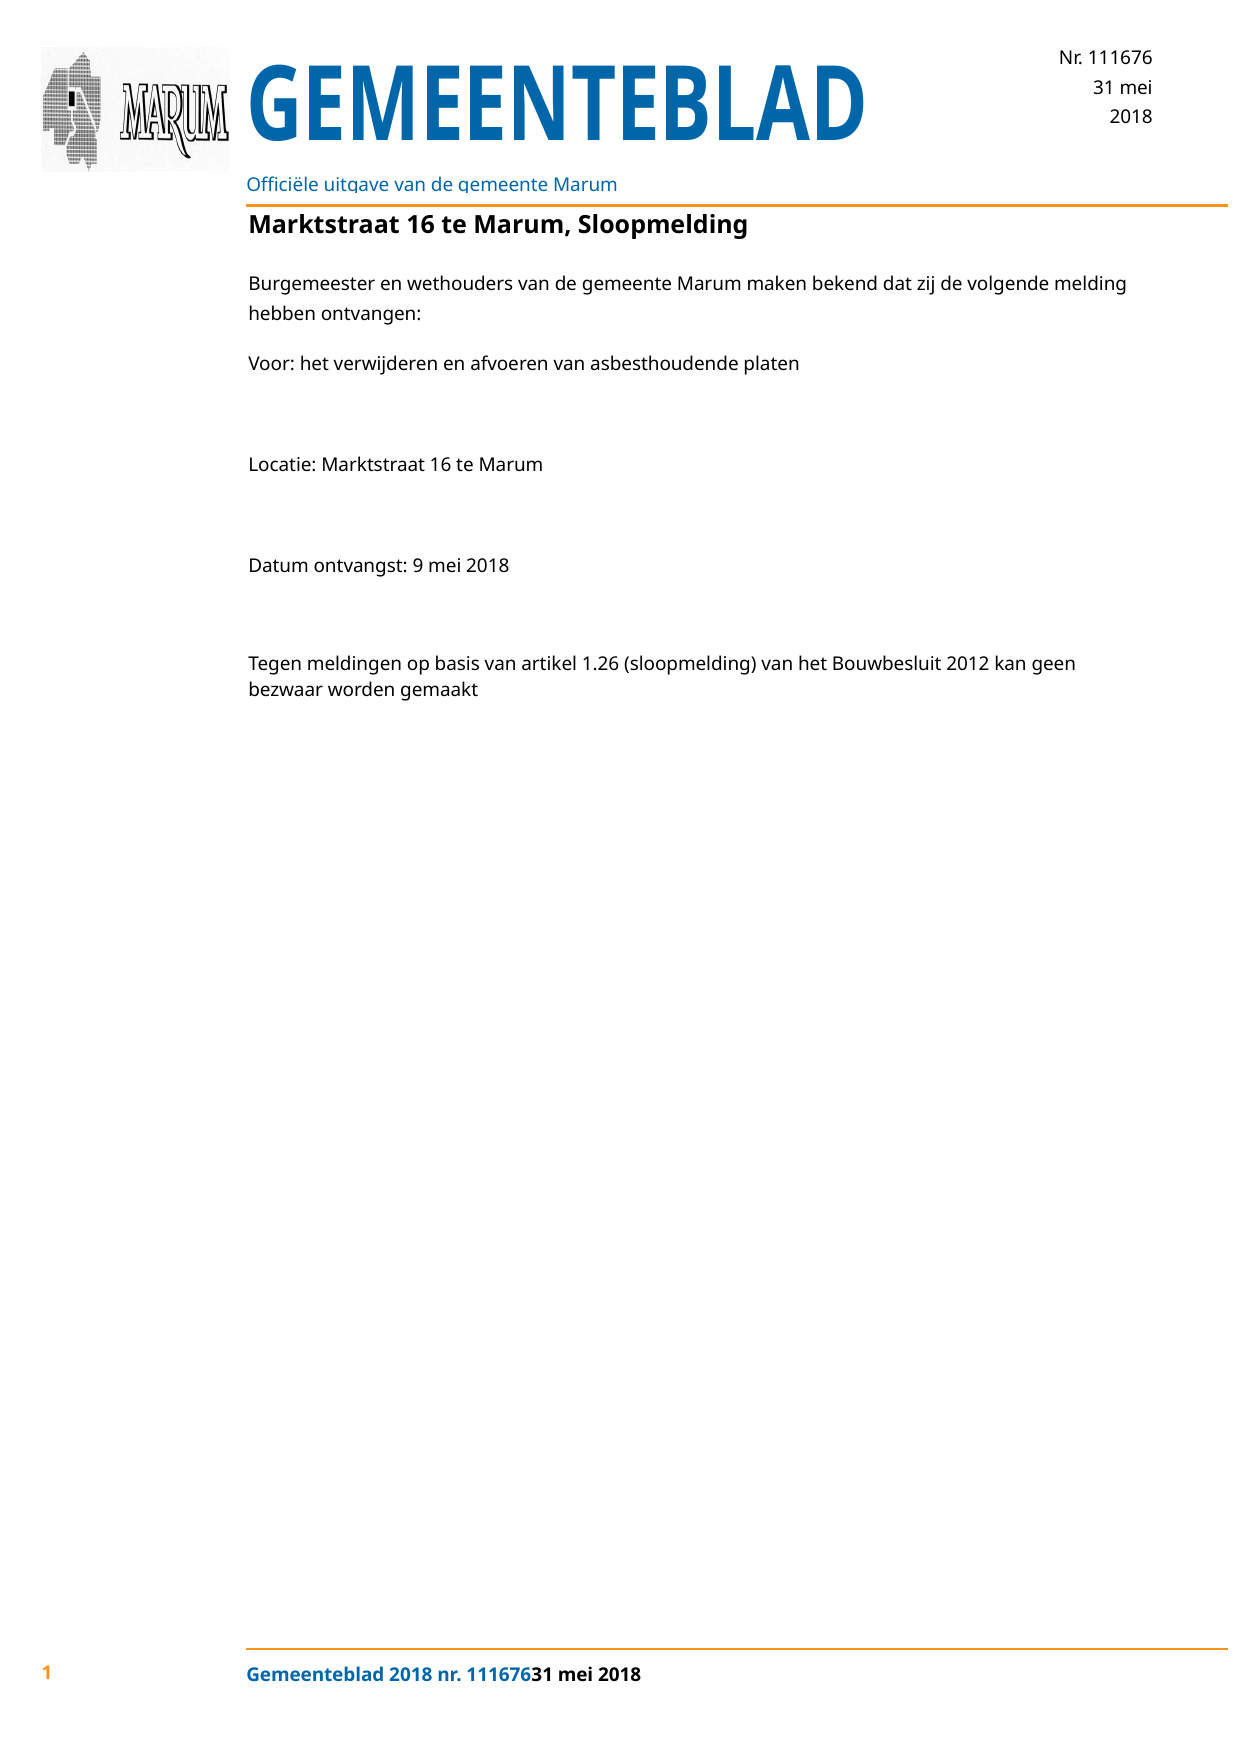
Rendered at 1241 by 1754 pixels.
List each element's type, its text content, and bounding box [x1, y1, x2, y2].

picture [41, 47, 231, 172]
text Datum ontvangst: 9 mei 2018 [248, 552, 1152, 578]
text Locatie: Marktstraat 16 te Marum [248, 451, 1152, 477]
text Tegen meldingen op basis van artikel 1.26 (sloopmelding) van het Bouwbesluit 2012 kan geen bezwaar worden gemaakt [248, 650, 1152, 702]
text Voor: het verwijderen en afvoeren van asbesthoudende platen [248, 350, 1152, 376]
text Burgemeester en wethouders van de gemeente Marum maken bekend dat zij de volgende melding hebben ontvangen: [248, 270, 1152, 326]
text Marktstraat 16 te Marum, Sloopmelding [248, 207, 1152, 241]
